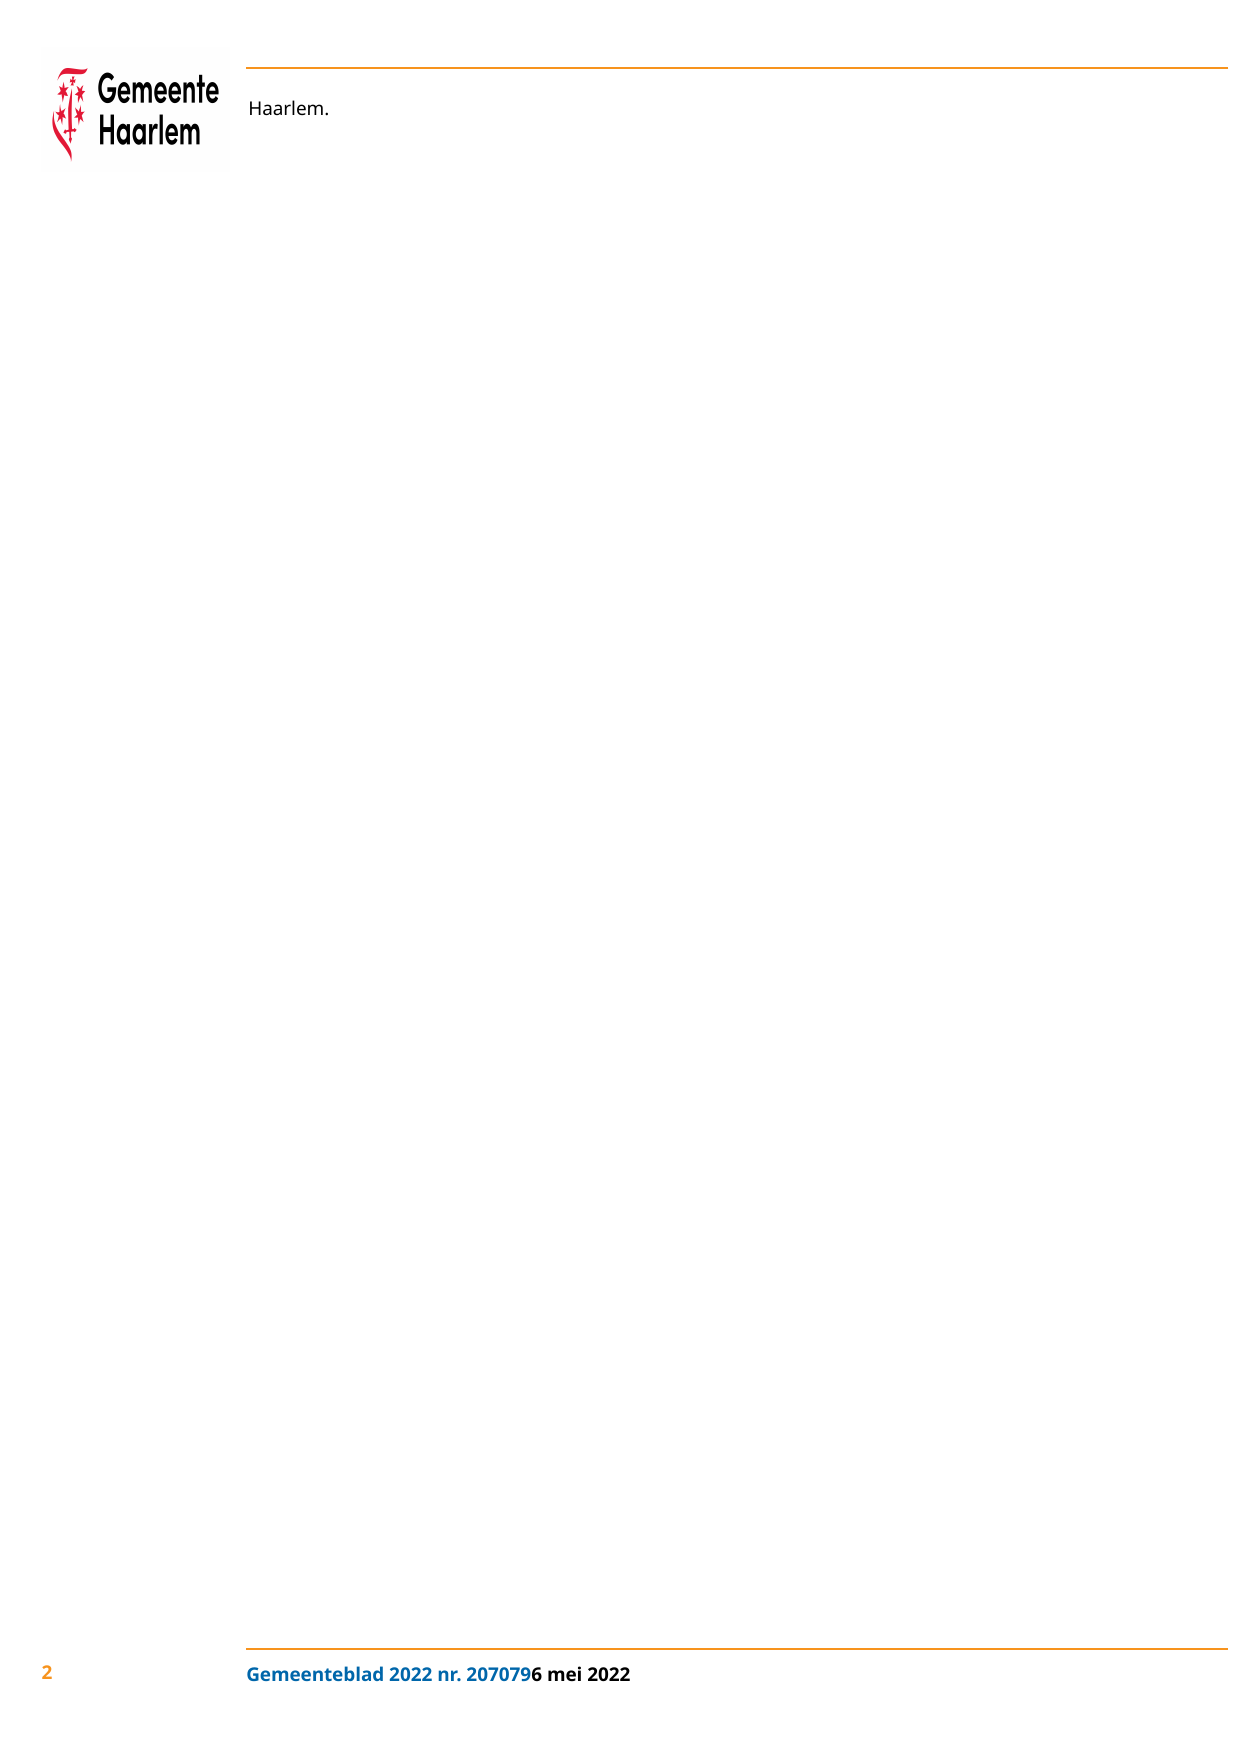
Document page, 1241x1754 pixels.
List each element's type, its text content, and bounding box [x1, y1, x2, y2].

text Haarlem. [248, 95, 1152, 121]
picture [41, 47, 231, 172]
